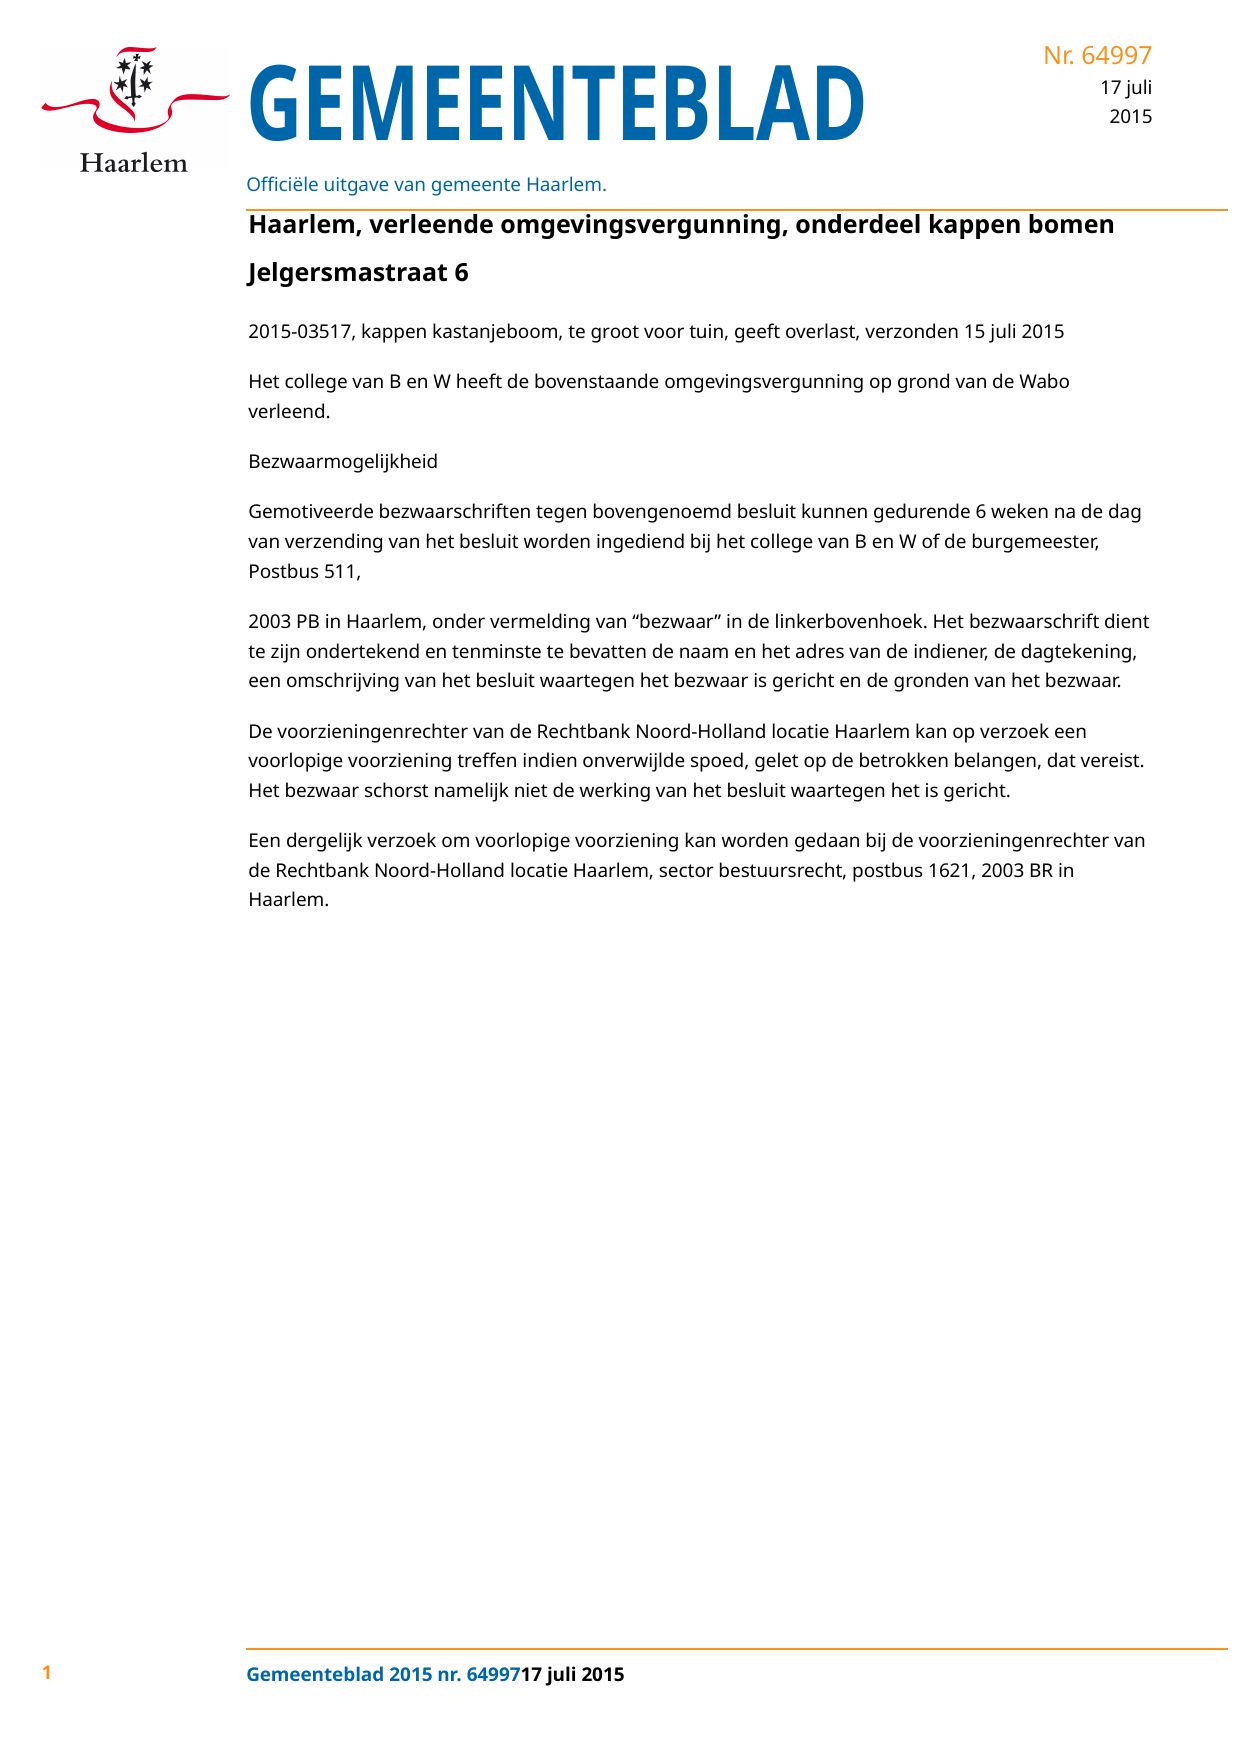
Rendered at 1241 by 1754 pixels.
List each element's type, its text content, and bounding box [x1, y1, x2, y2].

text 2003 PB in Haarlem, onder vermelding van “bezwaar” in de linkerbovenhoek. Het bezwaarschrift dient te zijn ondertekend en tenminste te bevatten de naam en het adres van de indiener, de dagtekening, een omschrijving van het besluit waartegen het bezwaar is gericht en de gronden van het bezwaar. [248, 608, 1152, 693]
text De voorzieningenrechter van de Rechtbank Noord-Holland locatie Haarlem kan op verzoek een voorlopige voorziening treffen indien onverwijlde spoed, gelet op de betrokken belangen, dat vereist. Het bezwaar schorst namelijk niet de werking van het besluit waartegen het is gericht. [248, 718, 1152, 803]
text Een dergelijk verzoek om voorlopige voorziening kan worden gedaan bij de voorzieningenrechter van de Rechtbank Noord-Holland locatie Haarlem, sector bestuursrecht, postbus 1621, 2003 BR in Haarlem. [248, 827, 1152, 912]
text Bezwaarmogelijkheid [248, 448, 1152, 474]
text Het college van B en W heeft de bovenstaande omgevingsvergunning op grond van de Wabo verleend. [248, 368, 1152, 424]
text Gemotiveerde bezwaarschriften tegen bovengenoemd besluit kunnen gedurende 6 weken na de dag van verzending van het besluit worden ingediend bij het college van B en W of de burgemeester, Postbus 511, [248, 499, 1152, 584]
text Haarlem, verleende omgevingsvergunning, onderdeel kappen bomen Jelgersmastraat 6 [248, 211, 1152, 288]
text 2015-03517, kappen kastanjeboom, te groot voor tuin, geeft overlast, verzonden 15 juli 2015 [248, 318, 1152, 344]
picture [41, 47, 231, 172]
